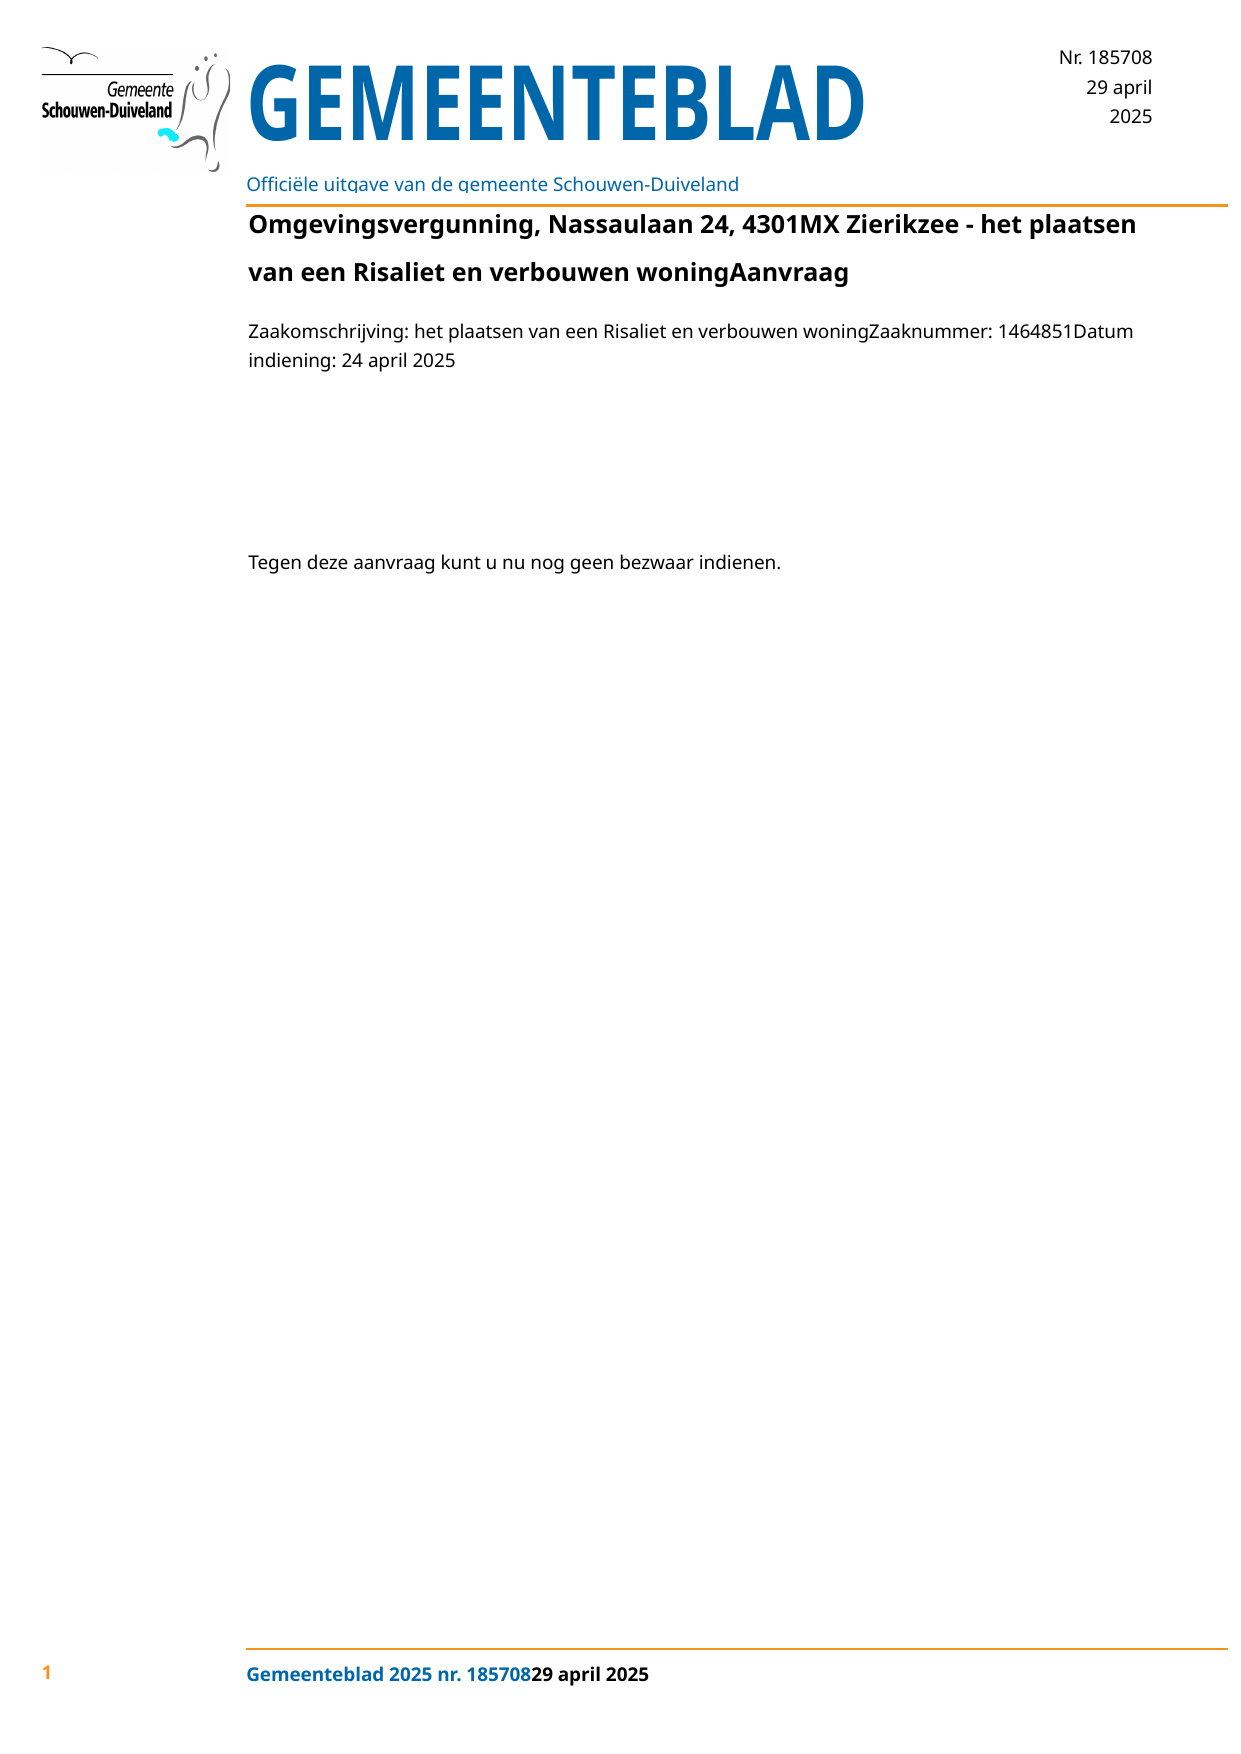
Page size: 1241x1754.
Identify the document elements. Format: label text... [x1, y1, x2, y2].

picture [41, 47, 231, 172]
text Tegen deze aanvraag kunt u nu nog geen bezwaar indienen. [248, 549, 1152, 575]
text Omgevingsvergunning, Nassaulaan 24, 4301MX Zierikzee - het plaatsen van een Risaliet en verbouwen woningAanvraag [248, 207, 1152, 288]
text Zaakomschrijving: het plaatsen van een Risaliet en verbouwen woningZaaknummer: 1464851Datum indiening: 24 april 2025 [248, 318, 1152, 373]
